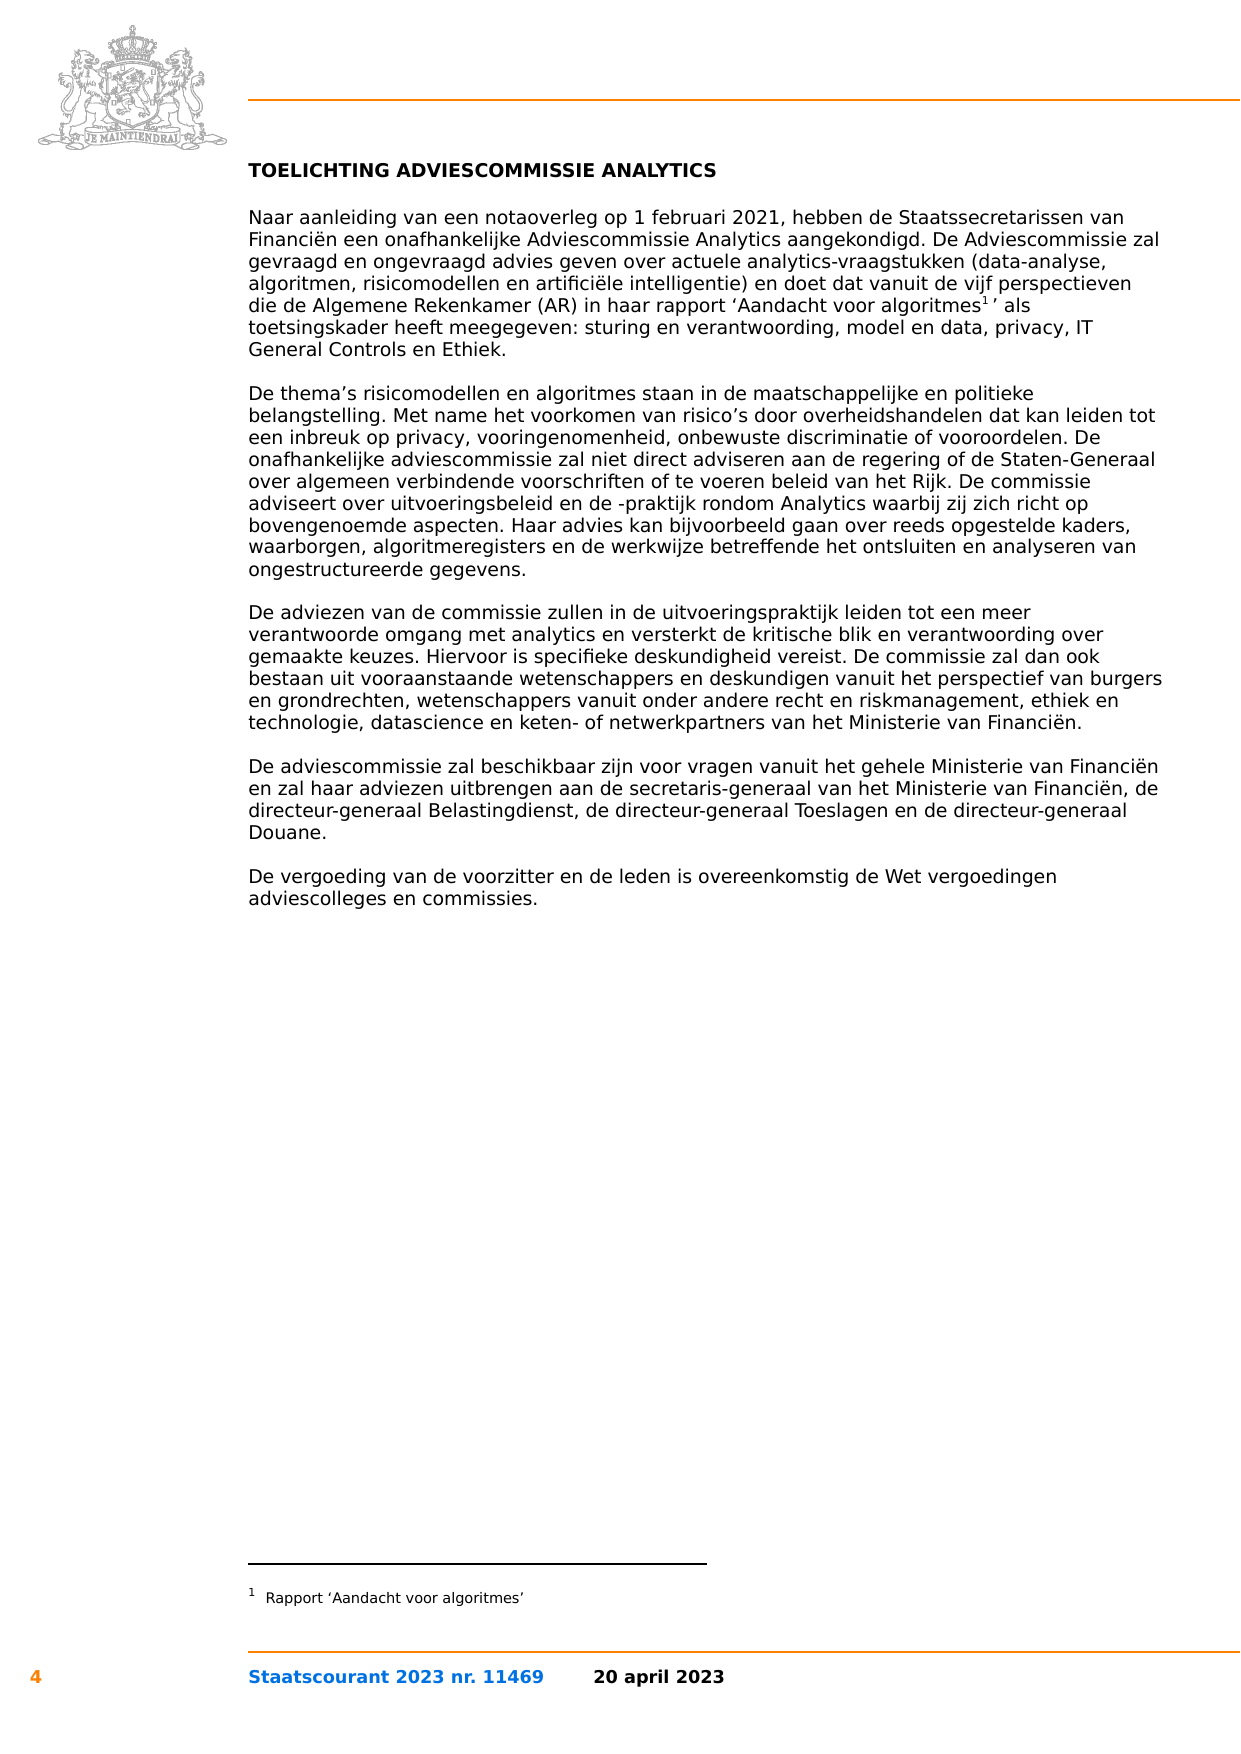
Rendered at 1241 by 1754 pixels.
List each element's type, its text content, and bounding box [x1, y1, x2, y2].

text De adviezen van de commissie zullen in de uitvoeringspraktijk leiden tot een meer verantwoorde omgang met analytics en versterkt de kritische blik en verantwoording over gemaakte keuzes. Hiervoor is specifieke deskundigheid vereist. De commissie zal dan ook bestaan uit vooraanstaande wetenschappers en deskundigen vanuit het perspectief van burgers en grondrechten, wetenschappers vanuit onder andere recht en riskmanagement, ethiek en technologie, datascience en keten- of netwerkpartners van het Ministerie van Financiën. [248, 602, 1163, 734]
text De adviescommissie zal beschikbaar zijn voor vragen vanuit het gehele Ministerie van Financiën en zal haar adviezen uitbrengen aan de secretaris-generaal van het Ministerie van Financiën, de directeur-generaal Belastingdienst, de directeur-generaal Toeslagen en de directeur-generaal Douane. [248, 756, 1163, 844]
text Naar aanleiding van een notaoverleg op 1 februari 2021, hebben de Staatssecretarissen van Financiën een onafhankelijke Adviescommissie Analytics aangekondigd. De Adviescommissie zal gevraagd en ongevraagd advies geven over actuele analytics-vraagstukken (data-analyse, algoritmen, risicomodellen en artificiële intelligentie) en doet dat vanuit de vijf perspectieven die de Algemene Rekenkamer (AR) in haar rapport ‘Aandacht voor algoritmes’ als toetsingskader heeft meegegeven: sturing en verantwoording, model en data, privacy, IT General Controls en Ethiek. [248, 207, 1163, 361]
text De vergoeding van de voorzitter en de leden is overeenkomstig de Wet vergoedingen adviescolleges en commissies. [248, 866, 1163, 910]
subtitle TOELICHTING ADVIESCOMMISSIE ANALYTICS [248, 160, 1163, 182]
text Rapport ‘Aandacht voor algoritmes’ [248, 1586, 1163, 1608]
text De thema’s risicomodellen en algoritmes staan in de maatschappelijke en politieke belangstelling. Met name het voorkomen van risico’s door overheidshandelen dat kan leiden tot een inbreuk op privacy, vooringenomenheid, onbewuste discriminatie of vooroordelen. De onafhankelijke adviescommissie zal niet direct adviseren aan de regering of de Staten-Generaal over algemeen verbindende voorschriften of te voeren beleid van het Rijk. De commissie adviseert over uitvoeringsbeleid en de -praktijk rondom Analytics waarbij zij zich richt op bovengenoemde aspecten. Haar advies kan bijvoorbeeld gaan over reeds opgestelde kaders, waarborgen, algoritmeregisters en de werkwijze betreffende het ontsluiten en analyseren van ongestructureerde gegevens. [248, 383, 1163, 580]
picture [38, 25, 227, 150]
